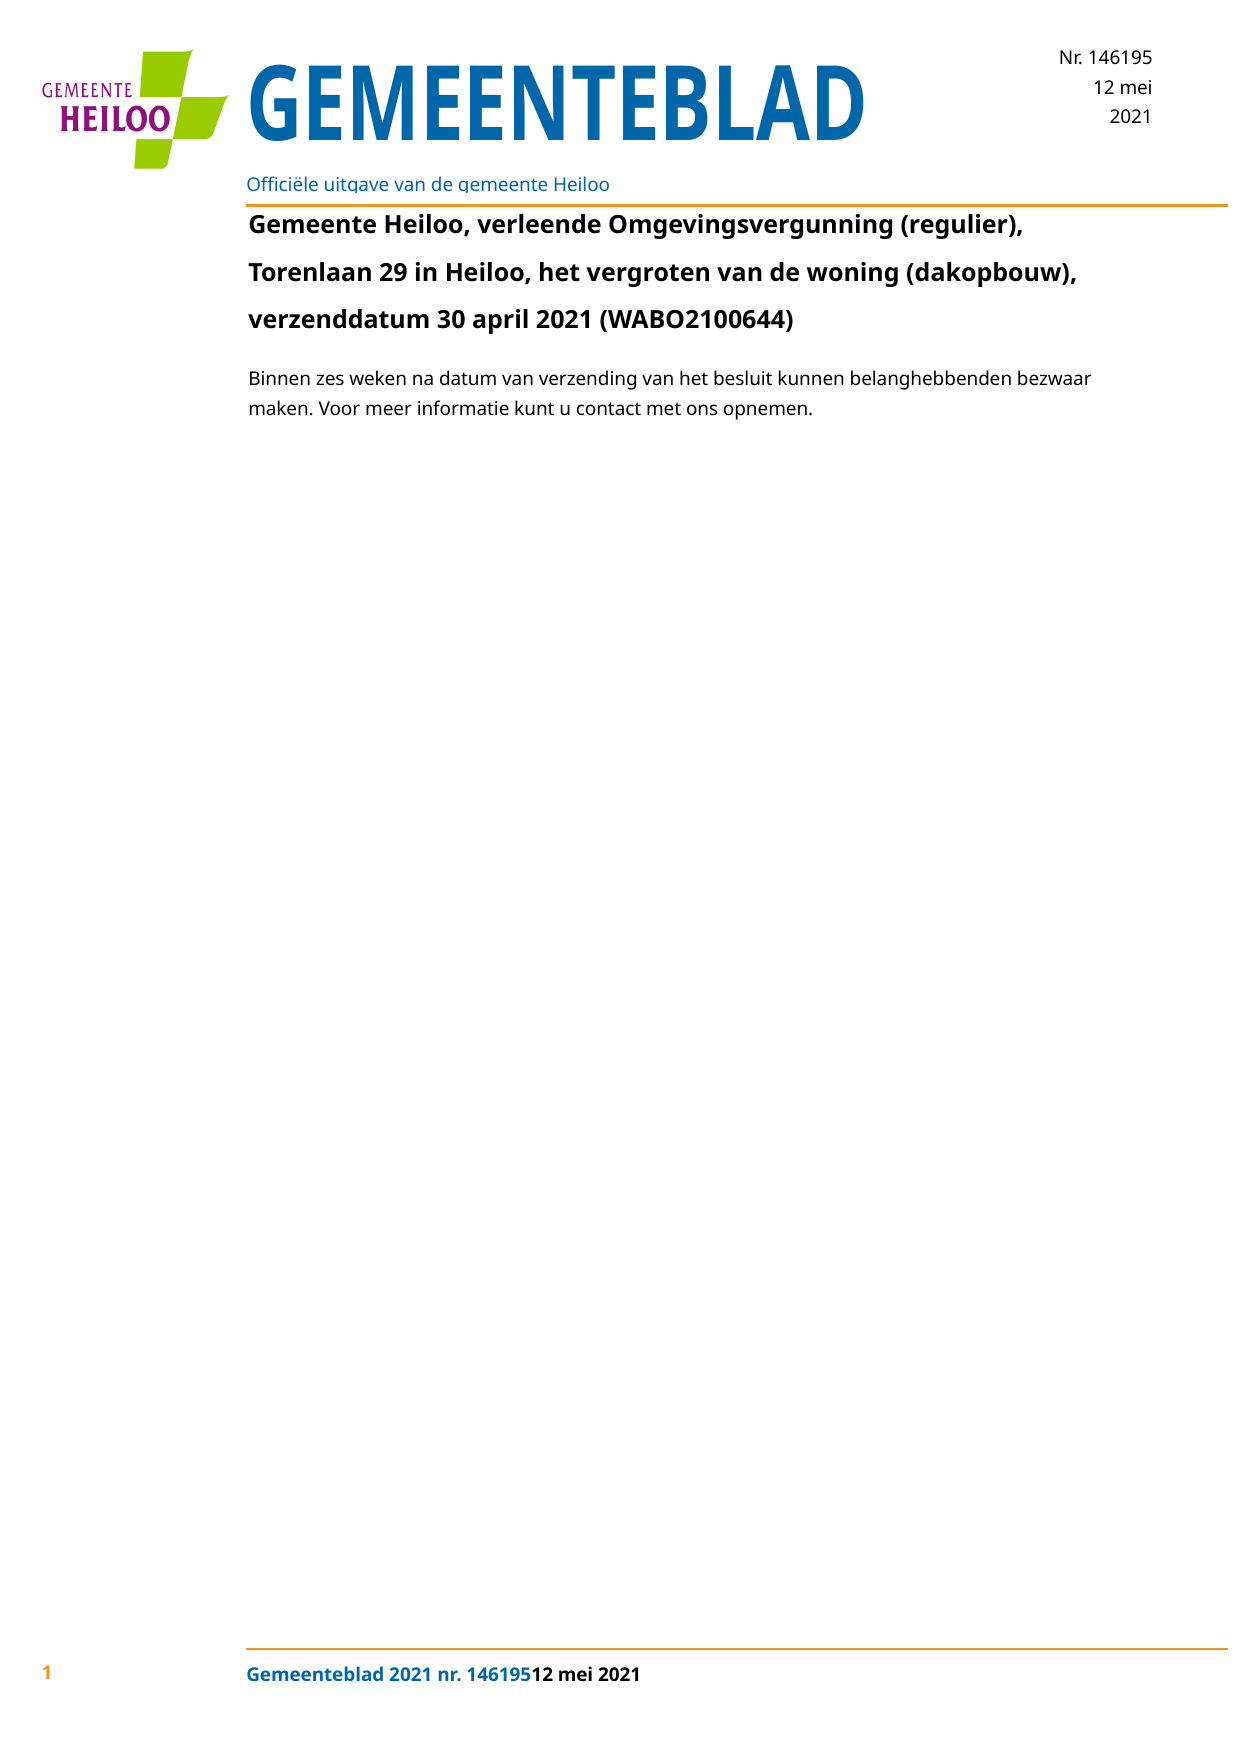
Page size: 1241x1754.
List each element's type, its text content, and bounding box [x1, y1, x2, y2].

text Binnen zes weken na datum van verzending van het besluit kunnen belanghebbenden bezwaar maken. Voor meer informatie kunt u contact met ons opnemen. [248, 366, 1152, 421]
text Gemeente Heiloo, verleende Omgevingsvergunning (regulier), Torenlaan 29 in Heiloo, het vergroten van de woning (dakopbouw), verzenddatum 30 april 2021 (WABO2100644) [248, 207, 1152, 336]
picture [41, 47, 231, 172]
